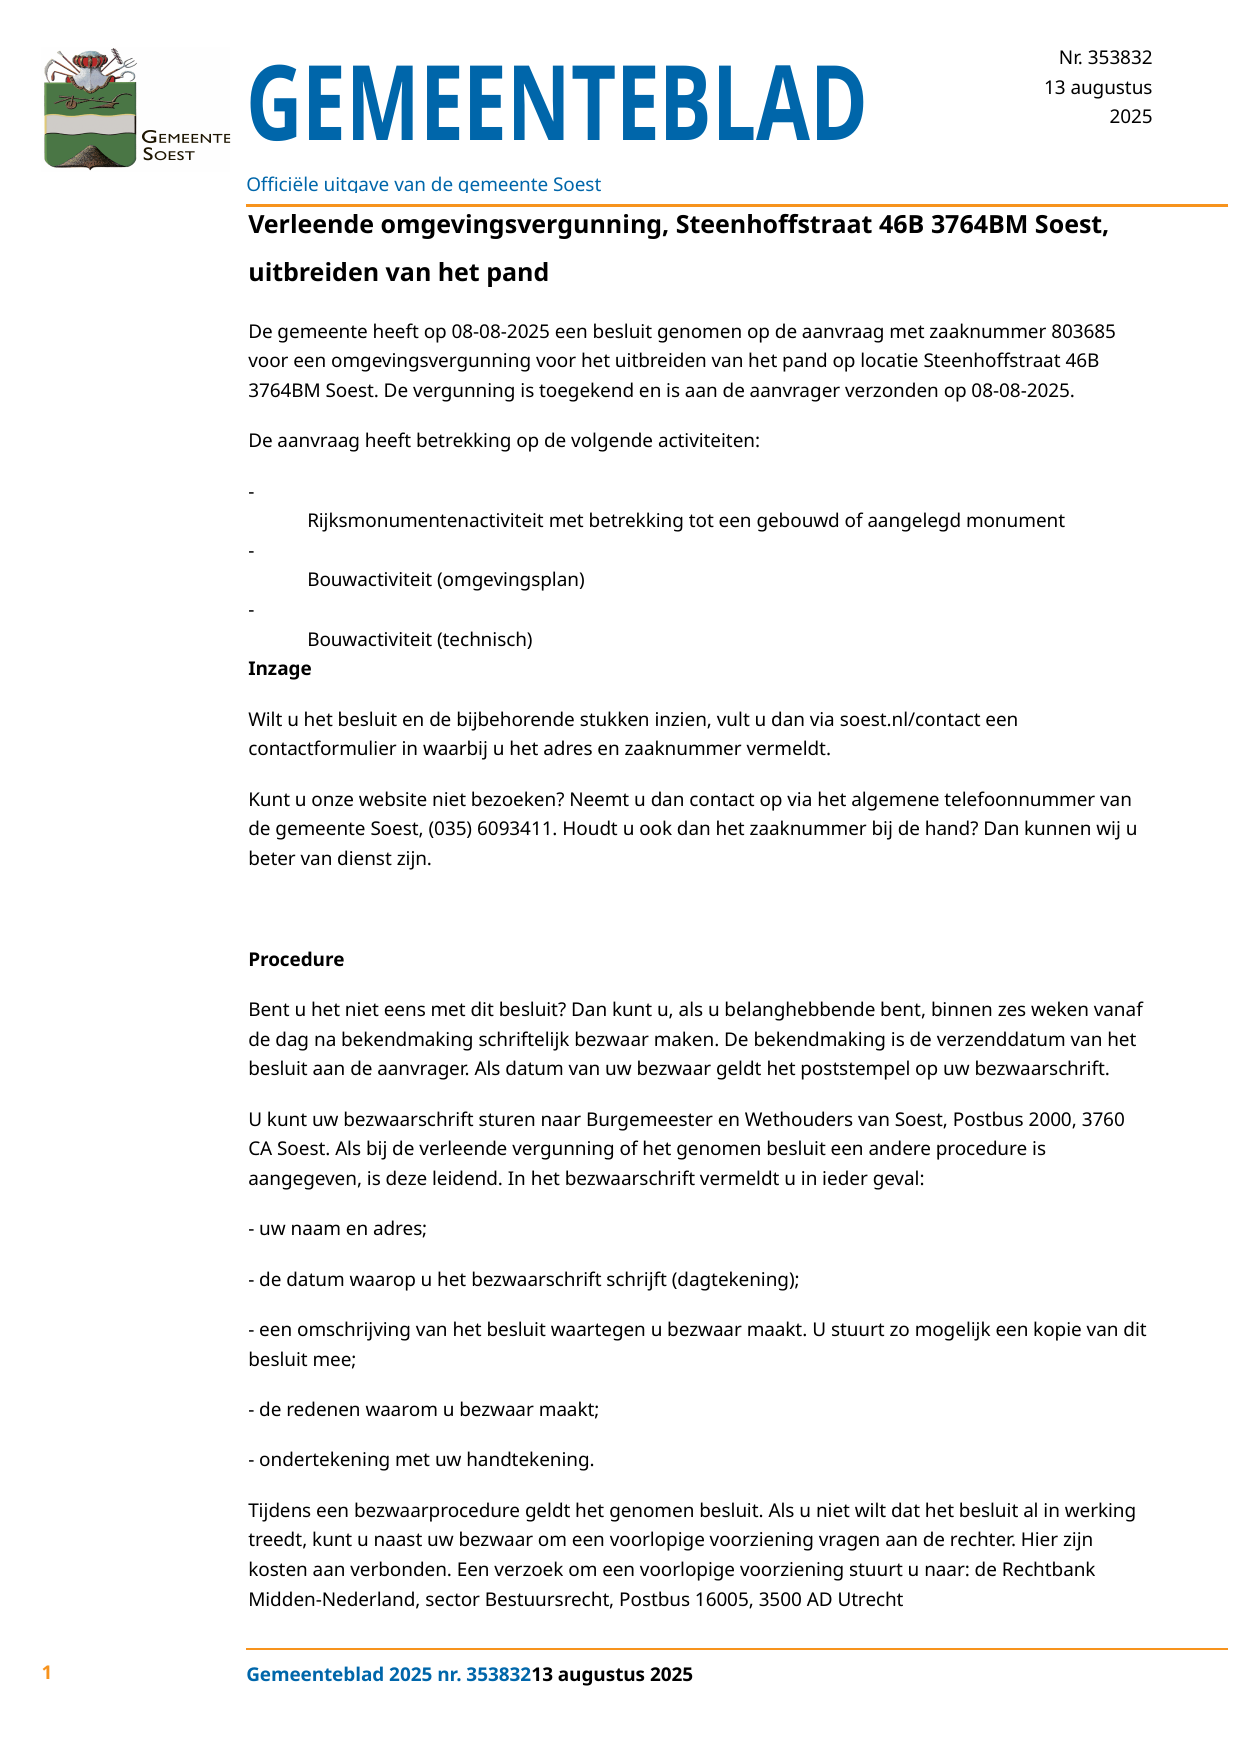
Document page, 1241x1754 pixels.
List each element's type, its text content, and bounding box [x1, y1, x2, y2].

text Procedure [248, 946, 1152, 972]
text - uw naam en adres; [248, 1215, 1152, 1241]
text De aanvraag heeft betrekking op de volgende activiteiten: [248, 427, 1152, 453]
picture [41, 47, 231, 172]
list Rijksmonumentenactiviteit met betrekking tot een gebouwd of aangelegd monument [248, 507, 1152, 533]
text - een omschrijving van het besluit waartegen u bezwaar maakt. U stuurt zo mogelijk een kopie van dit besluit mee; [248, 1316, 1152, 1372]
text - de datum waarop u het bezwaarschrift schrijft (dagtekening); [248, 1266, 1152, 1292]
text Wilt u het besluit en de bijbehorende stukken inzien, vult u dan via soest.nl/contact een contactformulier in waarbij u het adres en zaaknummer vermeldt. [248, 706, 1152, 761]
text Inzage [248, 655, 1152, 681]
text Bent u het niet eens met dit besluit? Dan kunt u, als u belanghebbende bent, binnen zes weken vanaf de dag na bekendmaking schriftelijk bezwaar maken. De bekendmaking is de verzenddatum van het besluit aan de aanvrager. Als datum van uw bezwaar geldt het poststempel op uw bezwaarschrift. [248, 996, 1152, 1081]
list Bouwactiviteit (omgevingsplan) [248, 567, 1152, 592]
list Bouwactiviteit (technisch) [248, 626, 1152, 652]
text Kunt u onze website niet bezoeken? Neemt u dan contact op via het algemene telefoonnummer van de gemeente Soest, (035) 6093411. Houdt u ook dan het zaaknummer bij de hand? Dan kunnen wij u beter van dienst zijn. [248, 786, 1152, 871]
text De gemeente heeft op 08-08-2025 een besluit genomen op de aanvraag met zaaknummer 803685 voor een omgevingsvergunning voor het uitbreiden van het pand op locatie Steenhoffstraat 46B 3764BM Soest. De vergunning is toegekend en is aan de aanvrager verzonden op 08-08-2025. [248, 318, 1152, 403]
text Verleende omgevingsvergunning, Steenhoffstraat 46B 3764BM Soest, uitbreiden van het pand [248, 207, 1152, 288]
text - de redenen waarom u bezwaar maakt; [248, 1396, 1152, 1422]
text Tijdens een bezwaarprocedure geldt het genomen besluit. Als u niet wilt dat het besluit al in werking treedt, kunt u naast uw bezwaar om een voorlopige voorziening vragen aan de rechter. Hier zijn kosten aan verbonden. Een verzoek om een voorlopige voorziening stuurt u naar: de Rechtbank Midden-Nederland, sector Bestuursrecht, Postbus 16005, 3500 AD Utrecht [248, 1497, 1152, 1612]
text - ondertekening met uw handtekening. [248, 1447, 1152, 1472]
text U kunt uw bezwaarschrift sturen naar Burgemeester en Wethouders van Soest, Postbus 2000, 3760 CA Soest. Als bij de verleende vergunning of het genomen besluit een andere procedure is aangegeven, is deze leidend. In het bezwaarschrift vermeldt u in ieder geval: [248, 1106, 1152, 1191]
